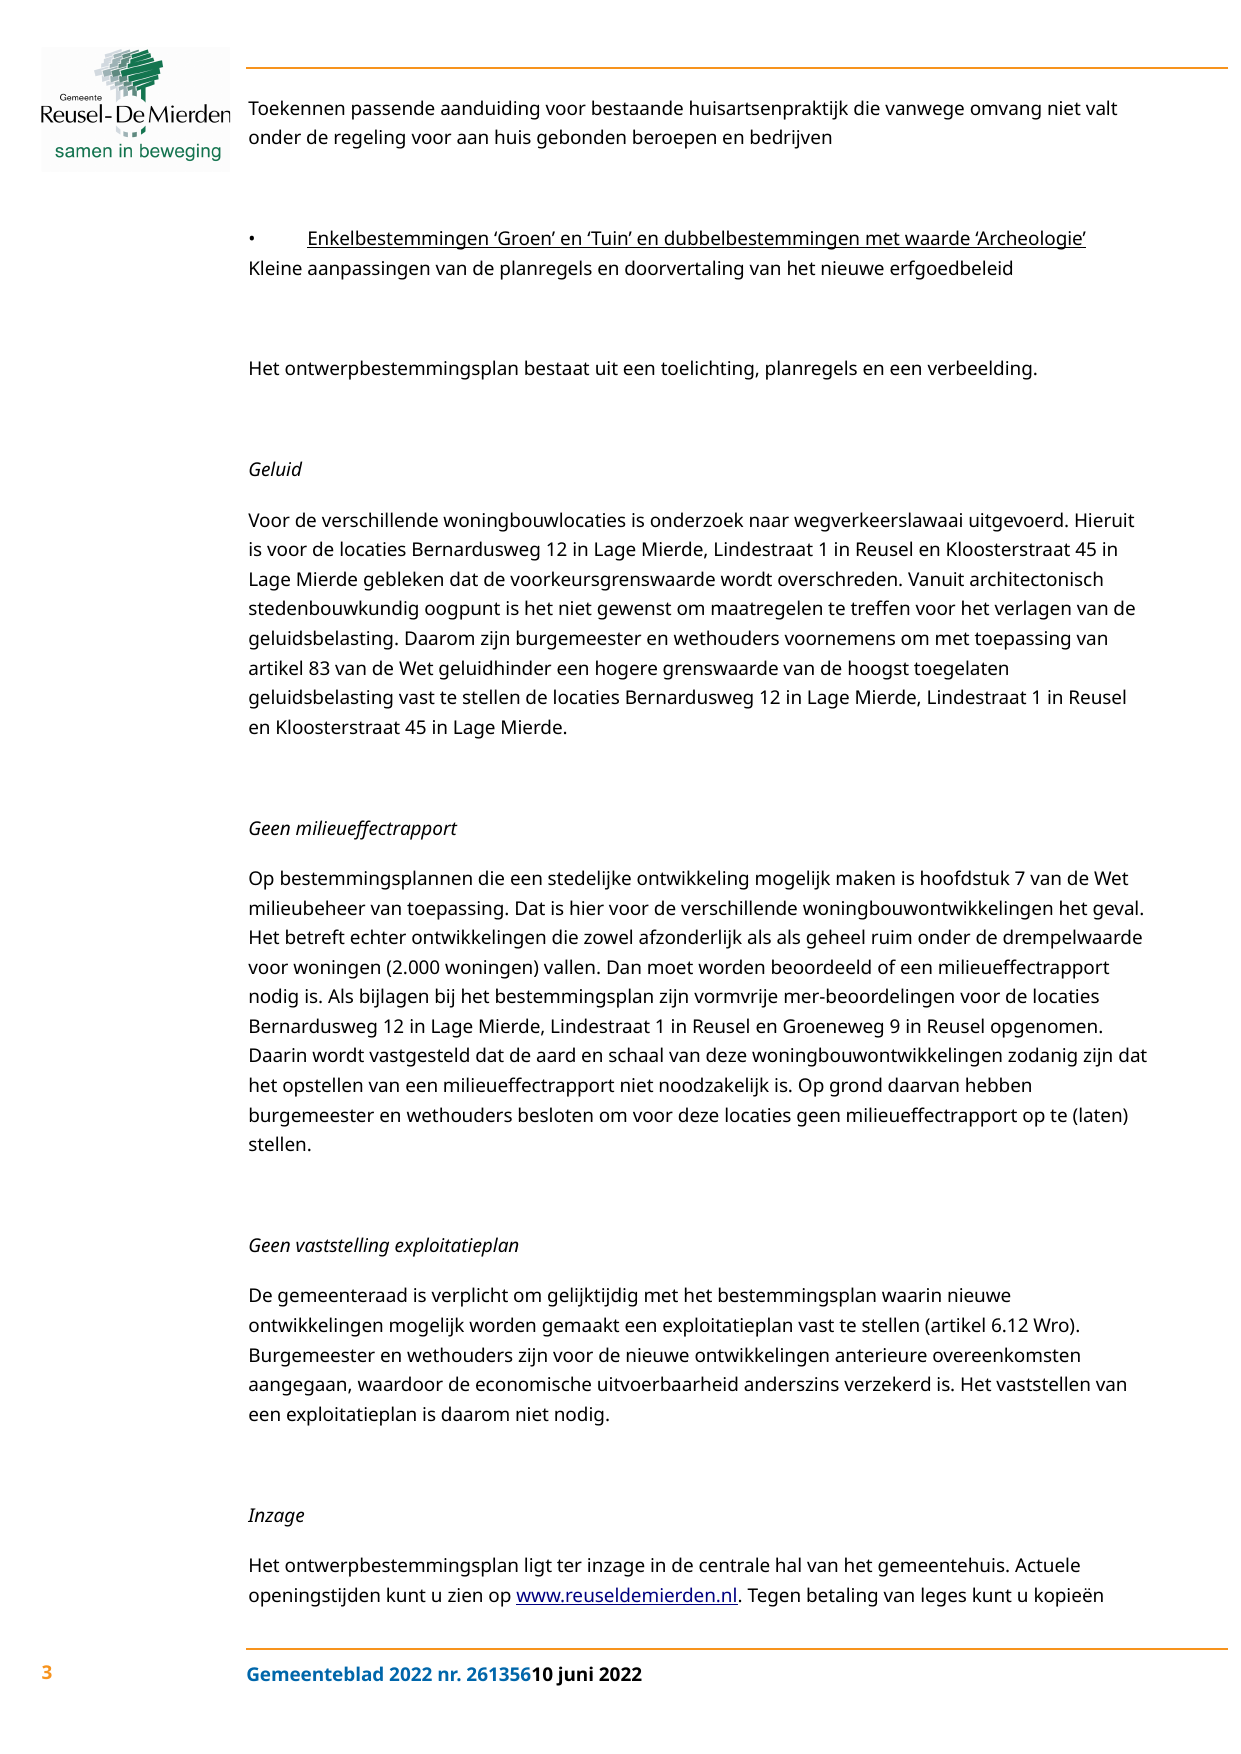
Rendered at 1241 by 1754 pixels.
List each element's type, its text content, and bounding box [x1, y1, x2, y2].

text Inzage [248, 1502, 1152, 1528]
text Voor de verschillende woningbouwlocaties is onderzoek naar wegverkeerslawaai uitgevoerd. Hieruit is voor de locaties Bernardusweg 12 in Lage Mierde, Lindestraat 1 in Reusel en Kloosterstraat 45 in Lage Mierde gebleken dat de voorkeursgrenswaarde wordt overschreden. Vanuit architectonisch stedenbouwkundig oogpunt is het niet gewenst om maatregelen te treffen voor het verlagen van de geluidsbelasting. Daarom zijn burgemeester en wethouders voornemens om met toepassing van artikel 83 van de Wet geluidhinder een hogere grenswaarde van de hoogst toegelaten geluidsbelasting vast te stellen de locaties Bernardusweg 12 in Lage Mierde, Lindestraat 1 in Reusel en Kloosterstraat 45 in Lage Mierde. [248, 507, 1152, 740]
text Geen milieueffectrapport [248, 815, 1152, 841]
text Het ontwerpbestemmingsplan bestaat uit een toelichting, planregels en een verbeelding. [248, 356, 1152, 381]
text Toekennen passende aanduiding voor bestaande huisartsenpraktijk die vanwege omvang niet valt onder de regeling voor aan huis gebonden beroepen en bedrijven [248, 95, 1152, 150]
picture [41, 47, 231, 172]
list Enkelbestemmingen ‘Groen’ en ‘Tuin’ en dubbelbestemmingen met waarde ‘Archeologie’ [248, 225, 1152, 251]
text Op bestemmingsplannen die een stedelijke ontwikkeling mogelijk maken is hoofdstuk 7 van de Wet milieubeheer van toepassing. Dat is hier voor de verschillende woningbouwontwikkelingen het geval. Het betreft echter ontwikkelingen die zowel afzonderlijk als als geheel ruim onder de drempelwaarde voor woningen (2.000 woningen) vallen. Dan moet worden beoordeeld of een milieueffectrapport nodig is. Als bijlagen bij het bestemmingsplan zijn vormvrije mer-beoordelingen voor de locaties Bernardusweg 12 in Lage Mierde, Lindestraat 1 in Reusel en Groeneweg 9 in Reusel opgenomen. Daarin wordt vastgesteld dat de aard en schaal van deze woningbouwontwikkelingen zodanig zijn dat het opstellen van een milieueffectrapport niet noodzakelijk is. Op grond daarvan hebben burgemeester en wethouders besloten om voor deze locaties geen milieueffectrapport op te (laten) stellen. [248, 865, 1152, 1157]
text Geen vaststelling exploitatieplan [248, 1232, 1152, 1258]
text Het ontwerpbestemmingsplan ligt ter inzage in de centrale hal van het gemeentehuis. Actuele openingstijden kunt u zien op www.reuseldemierden.nl. Tegen betaling van leges kunt u kopieën [248, 1552, 1152, 1608]
text De gemeenteraad is verplicht om gelijktijdig met het bestemmingsplan waarin nieuwe ontwikkelingen mogelijk worden gemaakt een exploitatieplan vast te stellen (artikel 6.12 Wro). Burgemeester en wethouders zijn voor de nieuwe ontwikkelingen anterieure overeenkomsten aangegaan, waardoor de economische uitvoerbaarheid anderszins verzekerd is. Het vaststellen van een exploitatieplan is daarom niet nodig. [248, 1283, 1152, 1427]
text Geluid [248, 456, 1152, 482]
text Kleine aanpassingen van de planregels en doorvertaling van het nieuwe erfgoedbeleid [248, 255, 1152, 281]
